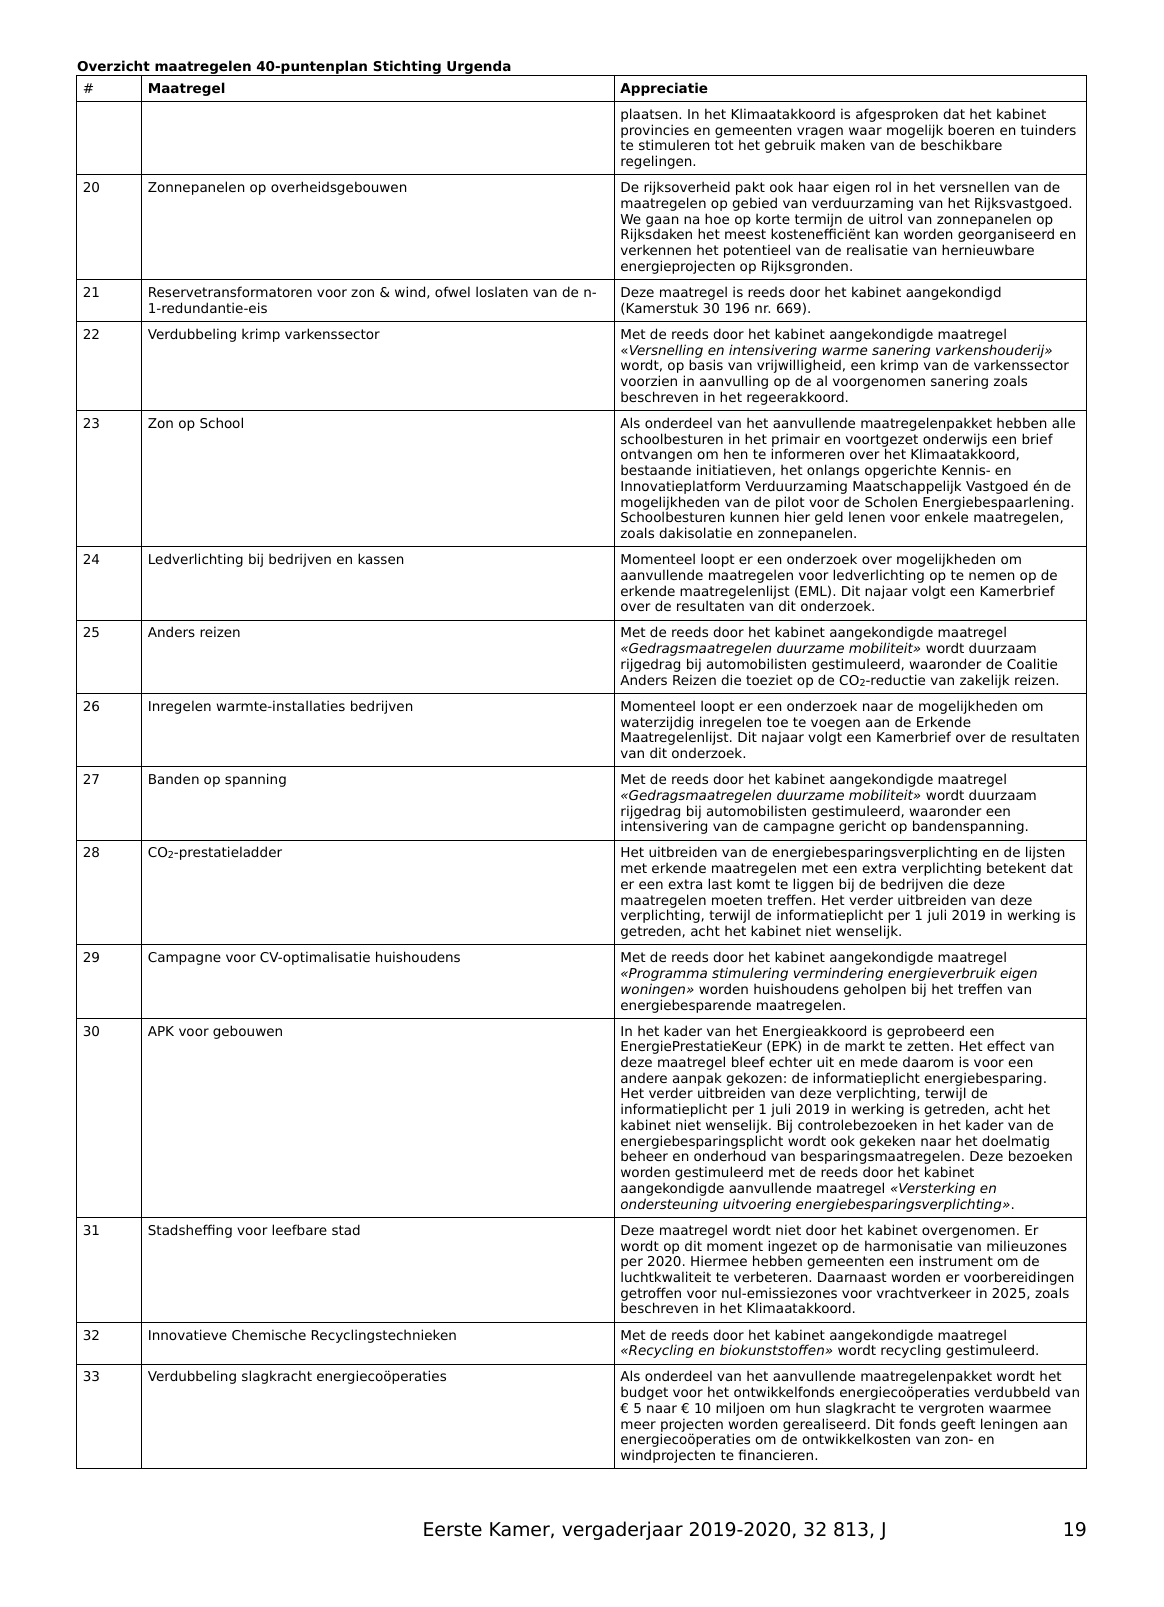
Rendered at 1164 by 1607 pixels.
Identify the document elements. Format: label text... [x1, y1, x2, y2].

table_cell 32 [77, 1323, 141, 1363]
table_cell 22 [77, 322, 141, 410]
table_cell Reservetransformatoren voor zon & wind, ofwel loslaten van de n-1-redundantie-eis [142, 280, 614, 321]
table_cell Met de reeds door het kabinet aangekondigde maatregel «Recycling en biokunststoffen» wordt recycling gestimuleerd. [615, 1323, 1086, 1363]
table_cell 33 [77, 1365, 141, 1468]
table_cell 20 [77, 175, 141, 279]
table_cell Met de reeds door het kabinet aangekondigde maatregel «Gedragsmaatregelen duurzame mobiliteit» wordt duurzaam rijgedrag bij automobilisten gestimuleerd, waaronder de Coalitie Anders Reizen die toeziet op de CO2-reductie van zakelijk reizen. [615, 621, 1086, 693]
table_cell CO2-prestatieladder [142, 841, 614, 944]
table_cell [142, 102, 614, 174]
table_cell Zonnepanelen op overheidsgebouwen [142, 175, 614, 279]
table_cell Verdubbeling krimp varkenssector [142, 322, 614, 410]
table_cell 27 [77, 767, 141, 839]
table_cell APK voor gebouwen [142, 1019, 614, 1217]
table_cell 31 [77, 1218, 141, 1322]
table_cell [77, 102, 141, 174]
table_cell Met de reeds door het kabinet aangekondigde maatregel «Programma stimulering vermindering energieverbruik eigen woningen» worden huishoudens geholpen bij het treffen van energiebesparende maatregelen. [615, 945, 1086, 1018]
table_cell plaatsen. In het Klimaatakkoord is afgesproken dat het kabinet provincies en gemeenten vragen waar mogelijk boeren en tuinders te stimuleren tot het gebruik maken van de beschikbare regelingen. [615, 102, 1086, 174]
table_cell Momenteel loopt er een onderzoek over mogelijkheden om aanvullende maatregelen voor ledverlichting op te nemen op de erkende maatregelenlijst (EML). Dit najaar volgt een Kamerbrief over de resultaten van dit onderzoek. [615, 547, 1086, 619]
table_cell Deze maatregel is reeds door het kabinet aangekondigd (Kamerstuk 30 196 nr. 669). [615, 280, 1086, 321]
table_cell Verdubbeling slagkracht energiecoöperaties [142, 1365, 614, 1468]
table_cell 26 [77, 694, 141, 766]
table_cell Als onderdeel van het aanvullende maatregelenpakket wordt het budget voor het ontwikkelfonds energiecoöperaties verdubbeld van € 5 naar € 10 miljoen om hun slagkracht te vergroten waarmee meer projecten worden gerealiseerd. Dit fonds geeft leningen aan energiecoöperaties om de ontwikkelkosten van zon- en windprojecten te financieren. [615, 1365, 1086, 1468]
table_cell In het kader van het Energieakkoord is geprobeerd een EnergiePrestatieKeur (EPK) in de markt te zetten. Het effect van deze maatregel bleef echter uit en mede daarom is voor een andere aanpak gekozen: de informatieplicht energiebesparing. Het verder uitbreiden van deze verplichting, terwijl de informatieplicht per 1 juli 2019 in werking is getreden, acht het kabinet niet wenselijk. Bij controlebezoeken in het kader van de energiebesparingsplicht wordt ook gekeken naar het doelmatig beheer en onderhoud van besparingsmaatregelen. Deze bezoeken worden gestimuleerd met de reeds door het kabinet aangekondigde aanvullende maatregel «Versterking en ondersteuning uitvoering energiebesparingsverplichting». [615, 1019, 1086, 1217]
table_cell Met de reeds door het kabinet aangekondigde maatregel «Versnelling en intensivering warme sanering varkenshouderij» wordt, op basis van vrijwilligheid, een krimp van de varkenssector voorzien in aanvulling op de al voorgenomen sanering zoals beschreven in het regeerakkoord. [615, 322, 1086, 410]
table_cell # [77, 76, 141, 101]
table_cell Ledverlichting bij bedrijven en kassen [142, 547, 614, 619]
table_cell 30 [77, 1019, 141, 1217]
table_cell 29 [77, 945, 141, 1018]
table_cell Appreciatie [615, 76, 1086, 101]
table_cell Deze maatregel wordt niet door het kabinet overgenomen. Er wordt op dit moment ingezet op de harmonisatie van milieuzones per 2020. Hiermee hebben gemeenten een instrument om de luchtkwaliteit te verbeteren. Daarnaast worden er voorbereidingen getroffen voor nul-emissiezones voor vrachtverkeer in 2025, zoals beschreven in het Klimaatakkoord. [615, 1218, 1086, 1322]
table_cell Banden op spanning [142, 767, 614, 839]
table_cell Innovatieve Chemische Recyclingstechnieken [142, 1323, 614, 1363]
table_cell 21 [77, 280, 141, 321]
table_cell 25 [77, 621, 141, 693]
table_cell Campagne voor CV-optimalisatie huishoudens [142, 945, 614, 1018]
table_cell 23 [77, 411, 141, 546]
table_cell Anders reizen [142, 621, 614, 693]
table_cell Als onderdeel van het aanvullende maatregelenpakket hebben alle schoolbesturen in het primair en voortgezet onderwijs een brief ontvangen om hen te informeren over het Klimaatakkoord, bestaande initiatieven, het onlangs opgerichte Kennis- en Innovatieplatform Verduurzaming Maatschappelijk Vastgoed én de mogelijkheden van de pilot voor de Scholen Energiebespaarlening. Schoolbesturen kunnen hier geld lenen voor enkele maatregelen, zoals dakisolatie en zonnepanelen. [615, 411, 1086, 546]
table_cell Met de reeds door het kabinet aangekondigde maatregel «Gedragsmaatregelen duurzame mobiliteit» wordt duurzaam rijgedrag bij automobilisten gestimuleerd, waaronder een intensivering van de campagne gericht op bandenspanning. [615, 767, 1086, 839]
table_cell 24 [77, 547, 141, 619]
table_cell Zon op School [142, 411, 614, 546]
table_cell Momenteel loopt er een onderzoek naar de mogelijkheden om waterzijdig inregelen toe te voegen aan de Erkende Maatregelenlijst. Dit najaar volgt een Kamerbrief over de resultaten van dit onderzoek. [615, 694, 1086, 766]
table_cell Maatregel [142, 76, 614, 101]
table_cell 28 [77, 841, 141, 944]
table_cell Het uitbreiden van de energiebesparingsverplichting en de lijsten met erkende maatregelen met een extra verplichting betekent dat er een extra last komt te liggen bij de bedrijven die deze maatregelen moeten treffen. Het verder uitbreiden van deze verplichting, terwijl de informatieplicht per 1 juli 2019 in werking is getreden, acht het kabinet niet wenselijk. [615, 841, 1086, 944]
table_cell Inregelen warmte-installaties bedrijven [142, 694, 614, 766]
table_cell De rijksoverheid pakt ook haar eigen rol in het versnellen van de maatregelen op gebied van verduurzaming van het Rijksvastgoed. We gaan na hoe op korte termijn de uitrol van zonnepanelen op Rijksdaken het meest kostenefficiënt kan worden georganiseerd en verkennen het potentieel van de realisatie van hernieuwbare energieprojecten op Rijksgronden. [615, 175, 1086, 279]
table_header Overzicht maatregelen 40-puntenplan Stichting Urgenda [77, 59, 1087, 75]
table_cell Stadsheffing voor leefbare stad [142, 1218, 614, 1322]
